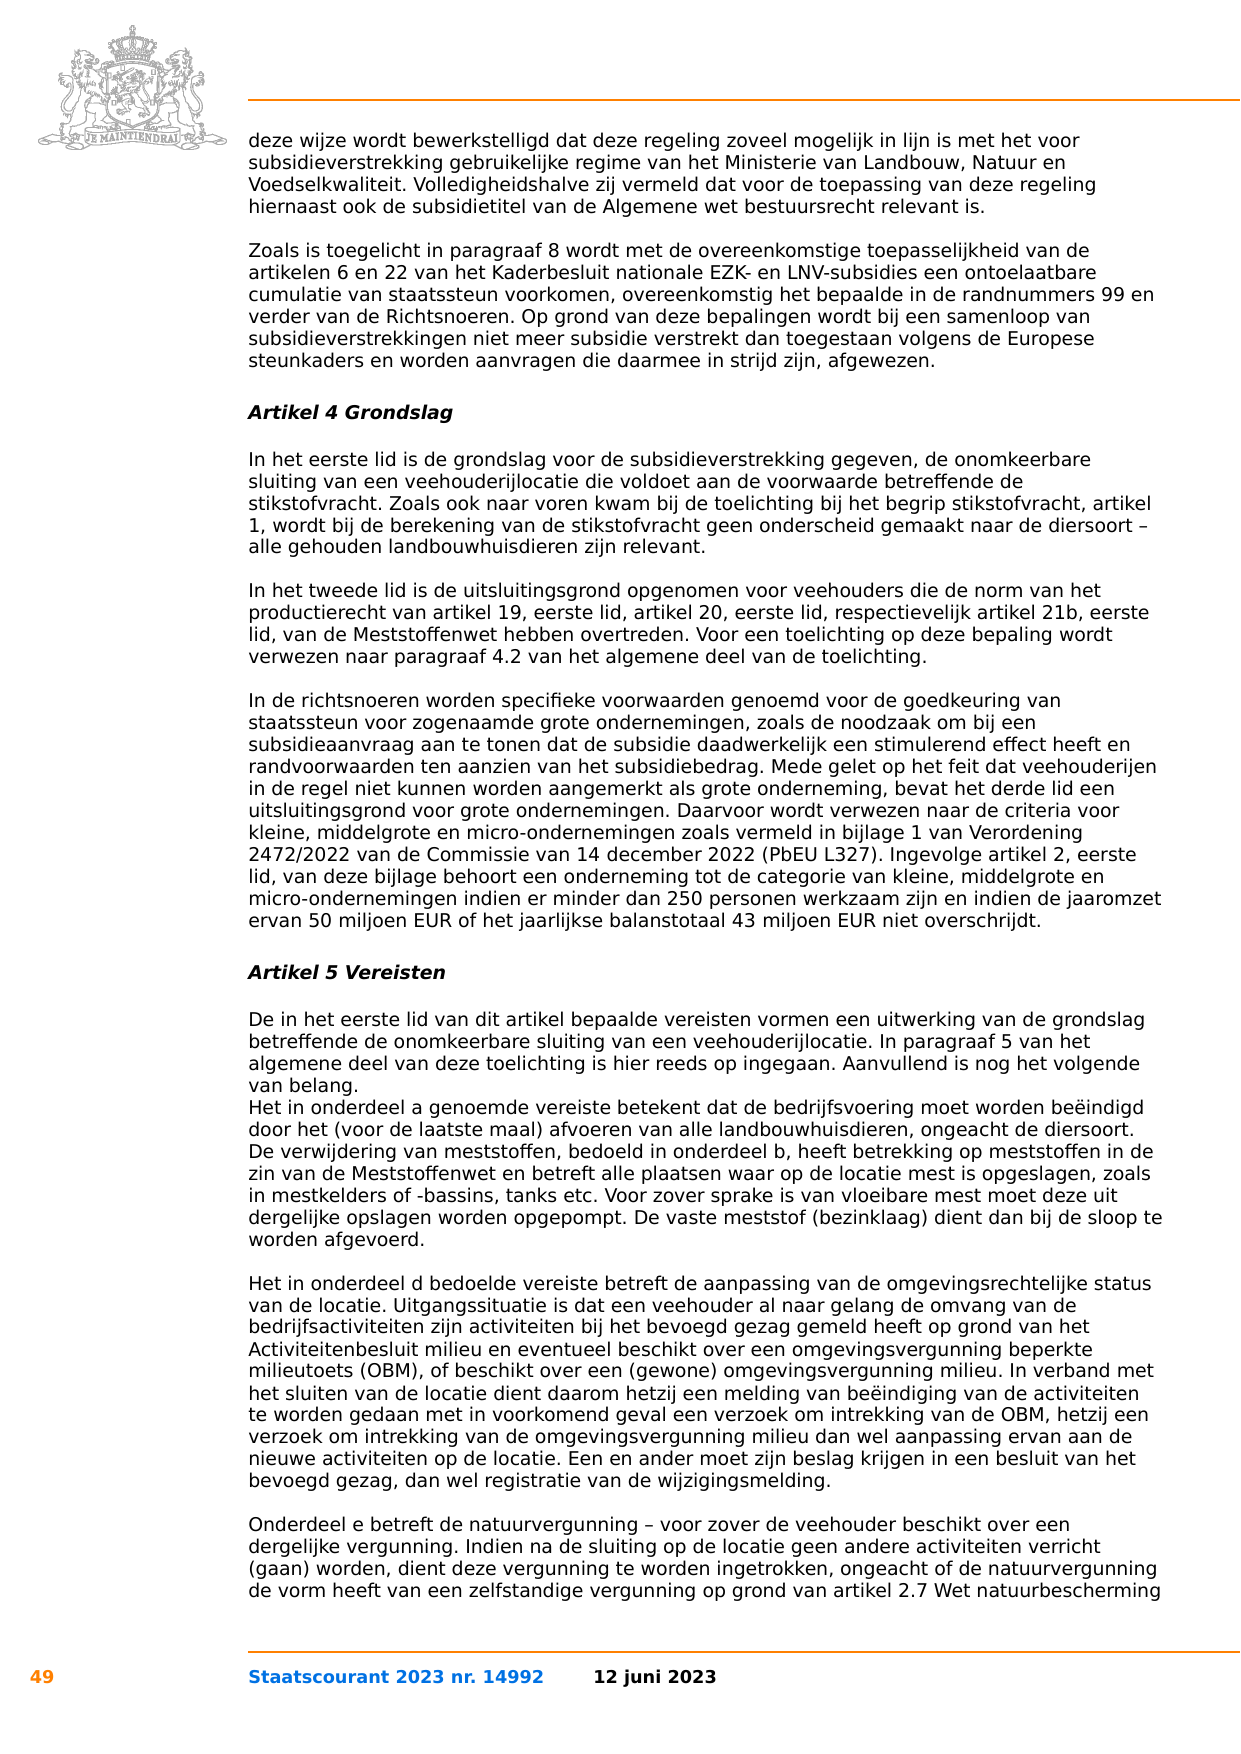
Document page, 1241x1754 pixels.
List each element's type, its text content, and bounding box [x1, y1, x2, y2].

text Het in onderdeel a genoemde vereiste betekent dat de bedrijfsvoering moet worden beëindigd door het (voor de laatste maal) afvoeren van alle landbouwhuisdieren, ongeacht de diersoort. [248, 1097, 1163, 1141]
text In de richtsnoeren worden specifieke voorwaarden genoemd voor de goedkeuring van staatssteun voor zogenaamde grote ondernemingen, zoals de noodzaak om bij een subsidieaanvraag aan te tonen dat de subsidie daadwerkelijk een stimulerend effect heeft en randvoorwaarden ten aanzien van het subsidiebedrag. Mede gelet op het feit dat veehouderijen in de regel niet kunnen worden aangemerkt als grote onderneming, bevat het derde lid een uitsluitingsgrond voor grote ondernemingen. Daarvoor wordt verwezen naar de criteria voor kleine, middelgrote en micro-ondernemingen zoals vermeld in bijlage 1 van Verordening 2472/2022 van de Commissie van 14 december 2022 (PbEU L327). Ingevolge artikel 2, eerste lid, van deze bijlage behoort een onderneming tot de categorie van kleine, middelgrote en micro-ondernemingen indien er minder dan 250 personen werkzaam zijn en indien de jaaromzet ervan 50 miljoen EUR of het jaarlijkse balanstotaal 43 miljoen EUR niet overschrijdt. [248, 690, 1163, 932]
text In het eerste lid is de grondslag voor de subsidieverstrekking gegeven, de onomkeerbare sluiting van een veehouderijlocatie die voldoet aan de voorwaarde betreffende de stikstofvracht. Zoals ook naar voren kwam bij de toelichting bij het begrip stikstofvracht, artikel 1, wordt bij de berekening van de stikstofvracht geen onderscheid gemaakt naar de diersoort – alle gehouden landbouwhuisdieren zijn relevant. [248, 448, 1163, 558]
text Het in onderdeel d bedoelde vereiste betreft de aanpassing van de omgevingsrechtelijke status van de locatie. Uitgangssituatie is dat een veehouder al naar gelang de omvang van de bedrijfsactiviteiten zijn activiteiten bij het bevoegd gezag gemeld heeft op grond van het Activiteitenbesluit milieu en eventueel beschikt over een omgevingsvergunning beperkte milieutoets (OBM), of beschikt over een (gewone) omgevingsvergunning milieu. In verband met het sluiten van de locatie dient daarom hetzij een melding van beëindiging van de activiteiten te worden gedaan met in voorkomend geval een verzoek om intrekking van de OBM, hetzij een verzoek om intrekking van de omgevingsvergunning milieu dan wel aanpassing ervan aan de nieuwe activiteiten op de locatie. Een en ander moet zijn beslag krijgen in een besluit van het bevoegd gezag, dan wel registratie van de wijzigingsmelding. [248, 1272, 1163, 1492]
text deze wijze wordt bewerkstelligd dat deze regeling zoveel mogelijk in lijn is met het voor subsidieverstrekking gebruikelijke regime van het Ministerie van Landbouw, Natuur en Voedselkwaliteit. Volledigheidshalve zij vermeld dat voor de toepassing van deze regeling hiernaast ook de subsidietitel van de Algemene wet bestuursrecht relevant is. [248, 130, 1163, 218]
subtitle Artikel 4 Grondslag [248, 402, 1163, 423]
picture [38, 25, 227, 150]
text De in het eerste lid van dit artikel bepaalde vereisten vormen een uitwerking van de grondslag betreffende de onomkeerbare sluiting van een veehouderijlocatie. In paragraaf 5 van het algemene deel van deze toelichting is hier reeds op ingegaan. Aanvullend is nog het volgende van belang. [248, 1009, 1163, 1097]
text Zoals is toegelicht in paragraaf 8 wordt met de overeenkomstige toepasselijkheid van de artikelen 6 en 22 van het Kaderbesluit nationale EZK- en LNV-subsidies een ontoelaatbare cumulatie van staatssteun voorkomen, overeenkomstig het bepaalde in de randnummers 99 en verder van de Richtsnoeren. Op grond van deze bepalingen wordt bij een samenloop van subsidieverstrekkingen niet meer subsidie verstrekt dan toegestaan volgens de Europese steunkaders en worden aanvragen die daarmee in strijd zijn, afgewezen. [248, 240, 1163, 372]
subtitle Artikel 5 Vereisten [248, 962, 1163, 984]
text Onderdeel e betreft de natuurvergunning – voor zover de veehouder beschikt over een dergelijke vergunning. Indien na de sluiting op de locatie geen andere activiteiten verricht (gaan) worden, dient deze vergunning te worden ingetrokken, ongeacht of de natuurvergunning de vorm heeft van een zelfstandige vergunning op grond van artikel 2.7 Wet natuurbescherming [248, 1514, 1163, 1602]
text In het tweede lid is de uitsluitingsgrond opgenomen voor veehouders die de norm van het productierecht van artikel 19, eerste lid, artikel 20, eerste lid, respectievelijk artikel 21b, eerste lid, van de Meststoffenwet hebben overtreden. Voor een toelichting op deze bepaling wordt verwezen naar paragraaf 4.2 van het algemene deel van de toelichting. [248, 580, 1163, 668]
text De verwijdering van meststoffen, bedoeld in onderdeel b, heeft betrekking op meststoffen in de zin van de Meststoffenwet en betreft alle plaatsen waar op de locatie mest is opgeslagen, zoals in mestkelders of -bassins, tanks etc. Voor zover sprake is van vloeibare mest moet deze uit dergelijke opslagen worden opgepompt. De vaste meststof (bezinklaag) dient dan bij de sloop te worden afgevoerd. [248, 1141, 1163, 1251]
